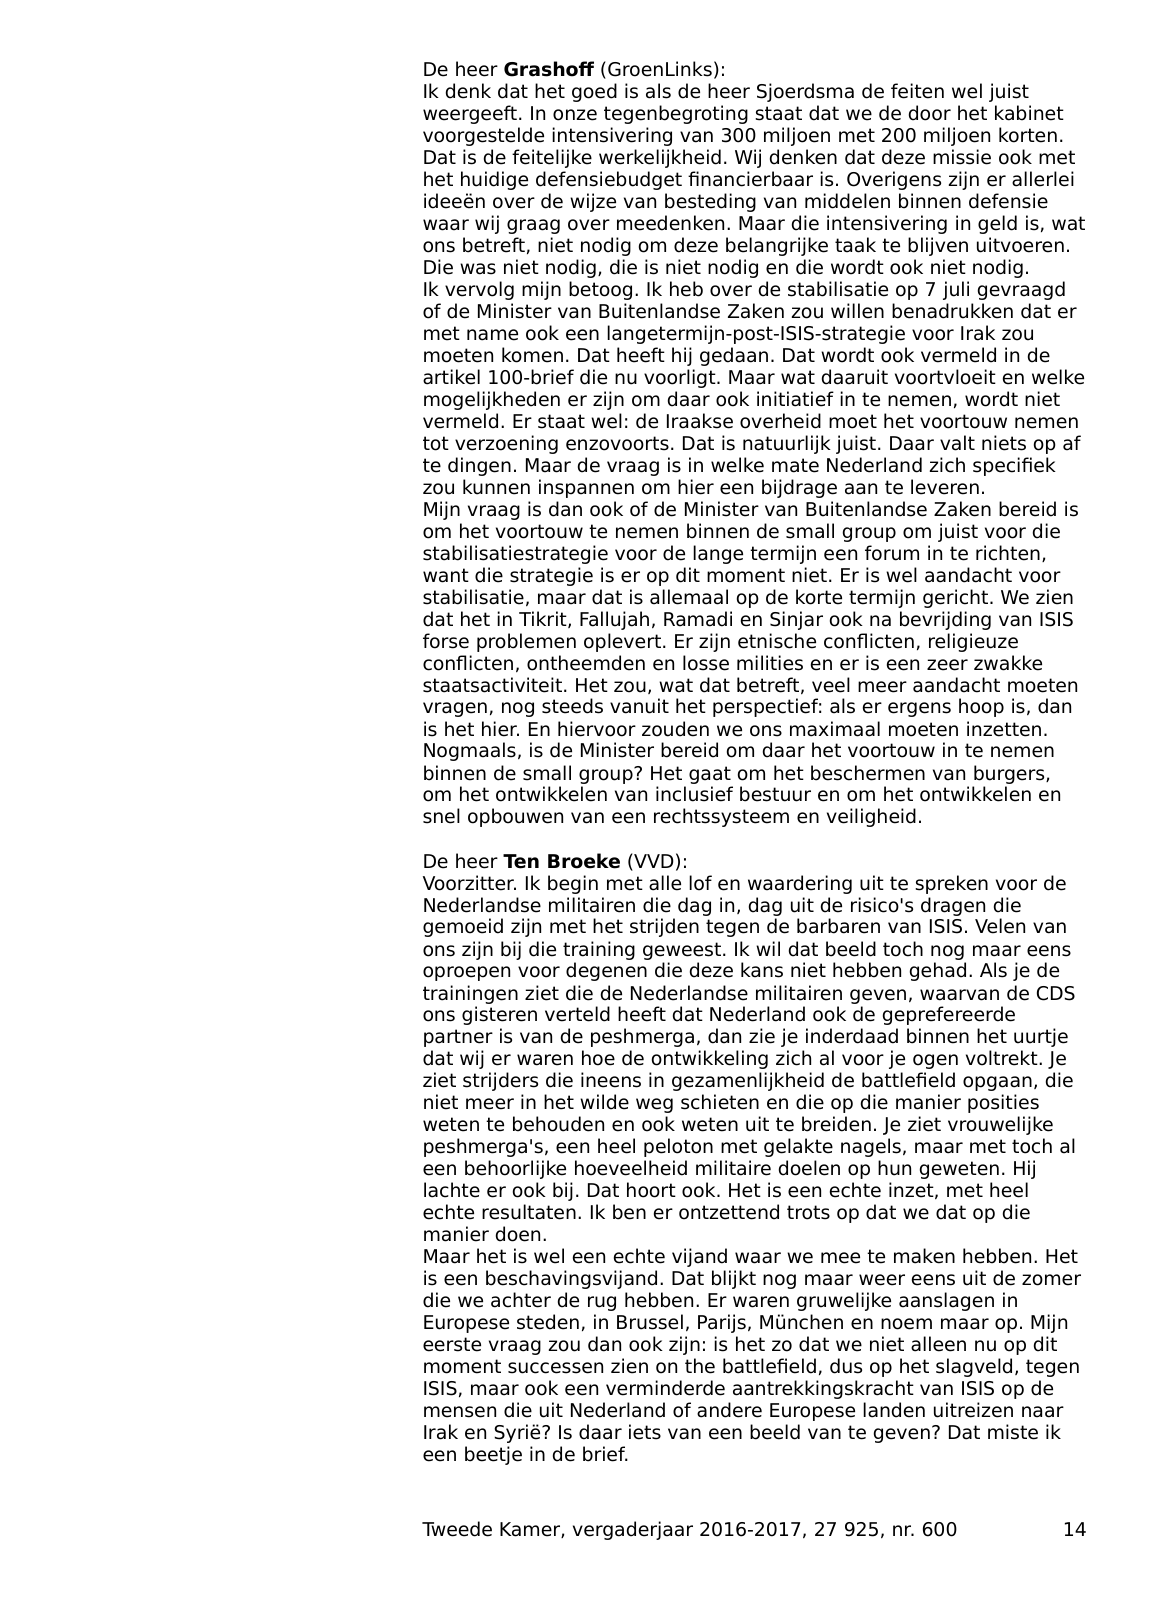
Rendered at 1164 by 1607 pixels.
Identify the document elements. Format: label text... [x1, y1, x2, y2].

text Voorzitter. Ik begin met alle lof en waardering uit te spreken voor de Nederlandse militairen die dag in, dag uit de risico's dragen die gemoeid zijn met het strijden tegen de barbaren van ISIS. Velen van ons zijn bij die training geweest. Ik wil dat beeld toch nog maar eens oproepen voor degenen die deze kans niet hebben gehad. Als je de trainingen ziet die de Nederlandse militairen geven, waarvan de CDS ons gisteren verteld heeft dat Nederland ook de geprefereerde partner is van de peshmerga, dan zie je inderdaad binnen het uurtje dat wij er waren hoe de ontwikkeling zich al voor je ogen voltrekt. Je ziet strijders die ineens in gezamenlijkheid de battlefield opgaan, die niet meer in het wilde weg schieten en die op die manier posities weten te behouden en ook weten uit te breiden. Je ziet vrouwelijke peshmerga's, een heel peloton met gelakte nagels, maar met toch al een behoorlijke hoeveelheid militaire doelen op hun geweten. Hij lachte er ook bij. Dat hoort ook. Het is een echte inzet, met heel echte resultaten. Ik ben er ontzettend trots op dat we dat op die manier doen. [422, 872, 1087, 1246]
text Mijn vraag is dan ook of de Minister van Buitenlandse Zaken bereid is om het voortouw te nemen binnen de small group om juist voor die stabilisatiestrategie voor de lange termijn een forum in te richten, want die strategie is er op dit moment niet. Er is wel aandacht voor stabilisatie, maar dat is allemaal op de korte termijn gericht. We zien dat het in Tikrit, Fallujah, Ramadi en Sinjar ook na bevrijding van ISIS forse problemen oplevert. Er zijn etnische conflicten, religieuze conflicten, ontheemden en losse milities en er is een zeer zwakke staatsactiviteit. Het zou, wat dat betreft, veel meer aandacht moeten vragen, nog steeds vanuit het perspectief: als er ergens hoop is, dan is het hier. En hiervoor zouden we ons maximaal moeten inzetten. Nogmaals, is de Minister bereid om daar het voortouw in te nemen binnen de small group? Het gaat om het beschermen van burgers, om het ontwikkelen van inclusief bestuur en om het ontwikkelen en snel opbouwen van een rechtssysteem en veiligheid. [422, 499, 1087, 828]
text De heer Grashoff (GroenLinks): [422, 59, 1087, 81]
text Maar het is wel een echte vijand waar we mee te maken hebben. Het is een beschavingsvijand. Dat blijkt nog maar weer eens uit de zomer die we achter de rug hebben. Er waren gruwelijke aanslagen in Europese steden, in Brussel, Parijs, München en noem maar op. Mijn eerste vraag zou dan ook zijn: is het zo dat we niet alleen nu op dit moment successen zien on the battlefield, dus op het slagveld, tegen ISIS, maar ook een verminderde aantrekkingskracht van ISIS op de mensen die uit Nederland of andere Europese landen uitreizen naar Irak en Syrië? Is daar iets van een beeld van te geven? Dat miste ik een beetje in de brief. [422, 1246, 1087, 1466]
text Ik denk dat het goed is als de heer Sjoerdsma de feiten wel juist weergeeft. In onze tegenbegroting staat dat we de door het kabinet voorgestelde intensivering van 300 miljoen met 200 miljoen korten. Dat is de feitelijke werkelijkheid. Wij denken dat deze missie ook met het huidige defensiebudget financierbaar is. Overigens zijn er allerlei ideeën over de wijze van besteding van middelen binnen defensie waar wij graag over meedenken. Maar die intensivering in geld is, wat ons betreft, niet nodig om deze belangrijke taak te blijven uitvoeren. Die was niet nodig, die is niet nodig en die wordt ook niet nodig. [422, 81, 1087, 279]
text Ik vervolg mijn betoog. Ik heb over de stabilisatie op 7 juli gevraagd of de Minister van Buitenlandse Zaken zou willen benadrukken dat er met name ook een langetermijn-post-ISIS-strategie voor Irak zou moeten komen. Dat heeft hij gedaan. Dat wordt ook vermeld in de artikel 100-brief die nu voorligt. Maar wat daaruit voortvloeit en welke mogelijkheden er zijn om daar ook initiatief in te nemen, wordt niet vermeld. Er staat wel: de Iraakse overheid moet het voortouw nemen tot verzoening enzovoorts. Dat is natuurlijk juist. Daar valt niets op af te dingen. Maar de vraag is in welke mate Nederland zich specifiek zou kunnen inspannen om hier een bijdrage aan te leveren. [422, 279, 1087, 499]
text De heer Ten Broeke (VVD): [422, 851, 1087, 872]
